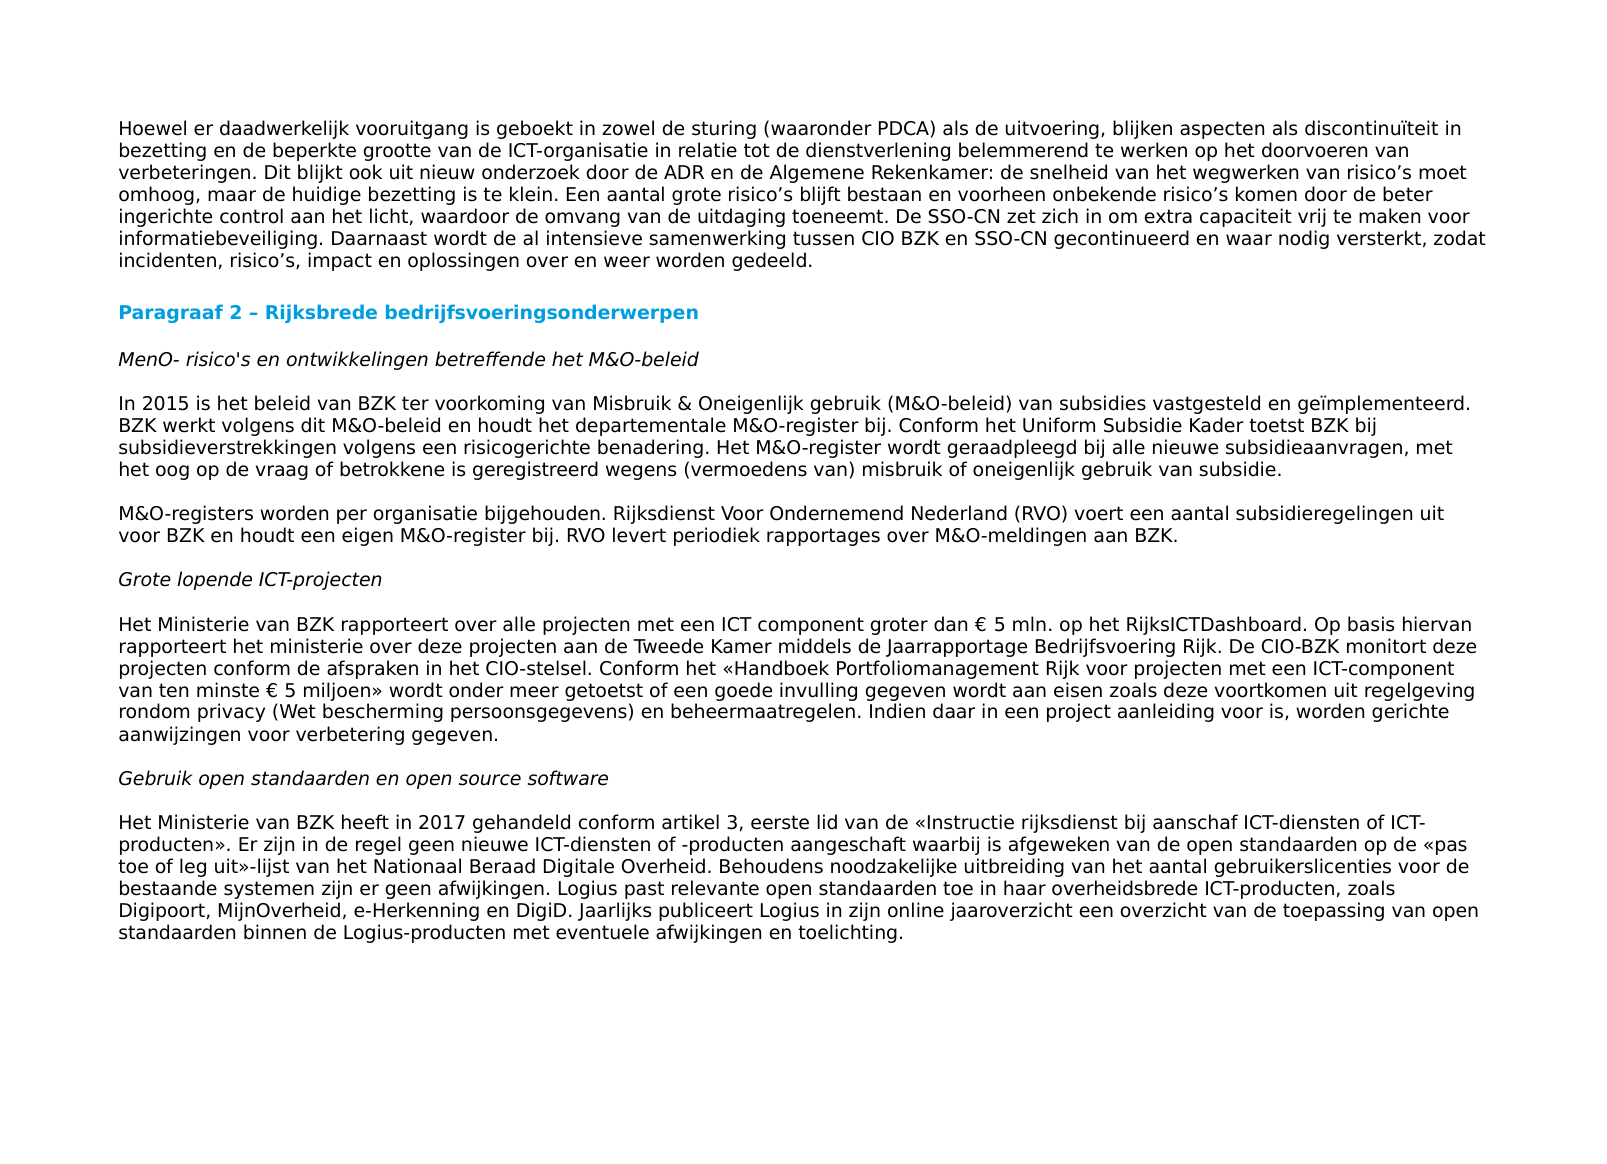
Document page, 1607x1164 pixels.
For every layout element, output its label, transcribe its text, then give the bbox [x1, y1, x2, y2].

subtitle Gebruik open standaarden en open source software [118, 768, 1488, 789]
text Hoewel er daadwerkelijk vooruitgang is geboekt in zowel de sturing (waaronder PDCA) als de uitvoering, blijken aspecten als discontinuïteit in bezetting en de beperkte grootte van de ICT-organisatie in relatie tot de dienstverlening belemmerend te werken op het doorvoeren van verbeteringen. Dit blijkt ook uit nieuw onderzoek door de ADR en de Algemene Rekenkamer: de snelheid van het wegwerken van risico’s moet omhoog, maar de huidige bezetting is te klein. Een aantal grote risico’s blijft bestaan en voorheen onbekende risico’s komen door de beter ingerichte control aan het licht, waardoor de omvang van de uitdaging toeneemt. De SSO-CN zet zich in om extra capaciteit vrij te maken voor informatiebeveiliging. Daarnaast wordt de al intensieve samenwerking tussen CIO BZK en SSO-CN gecontinueerd en waar nodig versterkt, zodat incidenten, risico’s, impact en oplossingen over en weer worden gedeeld. [118, 118, 1488, 272]
text Het Ministerie van BZK heeft in 2017 gehandeld conform artikel 3, eerste lid van de «Instructie rijksdienst bij aanschaf ICT-diensten of ICT-producten». Er zijn in de regel geen nieuwe ICT-diensten of -producten aangeschaft waarbij is afgeweken van de open standaarden op de «pas toe of leg uit»-lijst van het Nationaal Beraad Digitale Overheid. Behoudens noodzakelijke uitbreiding van het aantal gebruikerslicenties voor de bestaande systemen zijn er geen afwijkingen. Logius past relevante open standaarden toe in haar overheidsbrede ICT-producten, zoals Digipoort, MijnOverheid, e-Herkenning en DigiD. Jaarlijks publiceert Logius in zijn online jaaroverzicht een overzicht van de toepassing van open standaarden binnen de Logius-producten met eventuele afwijkingen en toelichting. [118, 812, 1488, 944]
text In 2015 is het beleid van BZK ter voorkoming van Misbruik & Oneigenlijk gebruik (M&O-beleid) van subsidies vastgesteld en geïmplementeerd. BZK werkt volgens dit M&O-beleid en houdt het departementale M&O-register bij. Conform het Uniform Subsidie Kader toetst BZK bij subsidieverstrekkingen volgens een risicogerichte benadering. Het M&O-register wordt geraadpleegd bij alle nieuwe subsidieaanvragen, met het oog op de vraag of betrokkene is geregistreerd wegens (vermoedens van) misbruik of oneigenlijk gebruik van subsidie. [118, 393, 1488, 481]
subtitle MenO- risico's en ontwikkelingen betreffende het M&O-beleid [118, 349, 1488, 371]
subtitle Paragraaf 2 – Rijksbrede bedrijfsvoeringsonderwerpen [118, 302, 1488, 324]
subtitle Grote lopende ICT-projecten [118, 569, 1488, 591]
text M&O-registers worden per organisatie bijgehouden. Rijksdienst Voor Ondernemend Nederland (RVO) voert een aantal subsidieregelingen uit voor BZK en houdt een eigen M&O-register bij. RVO levert periodiek rapportages over M&O-meldingen aan BZK. [118, 503, 1488, 547]
text Het Ministerie van BZK rapporteert over alle projecten met een ICT component groter dan € 5 mln. op het RijksICTDashboard. Op basis hiervan rapporteert het ministerie over deze projecten aan de Tweede Kamer middels de Jaarrapportage Bedrijfsvoering Rijk. De CIO-BZK monitort deze projecten conform de afspraken in het CIO-stelsel. Conform het «Handboek Portfoliomanagement Rijk voor projecten met een ICT-component van ten minste € 5 miljoen» wordt onder meer getoetst of een goede invulling gegeven wordt aan eisen zoals deze voortkomen uit regelgeving rondom privacy (Wet bescherming persoonsgegevens) en beheermaatregelen. Indien daar in een project aanleiding voor is, worden gerichte aanwijzingen voor verbetering gegeven. [118, 613, 1488, 745]
